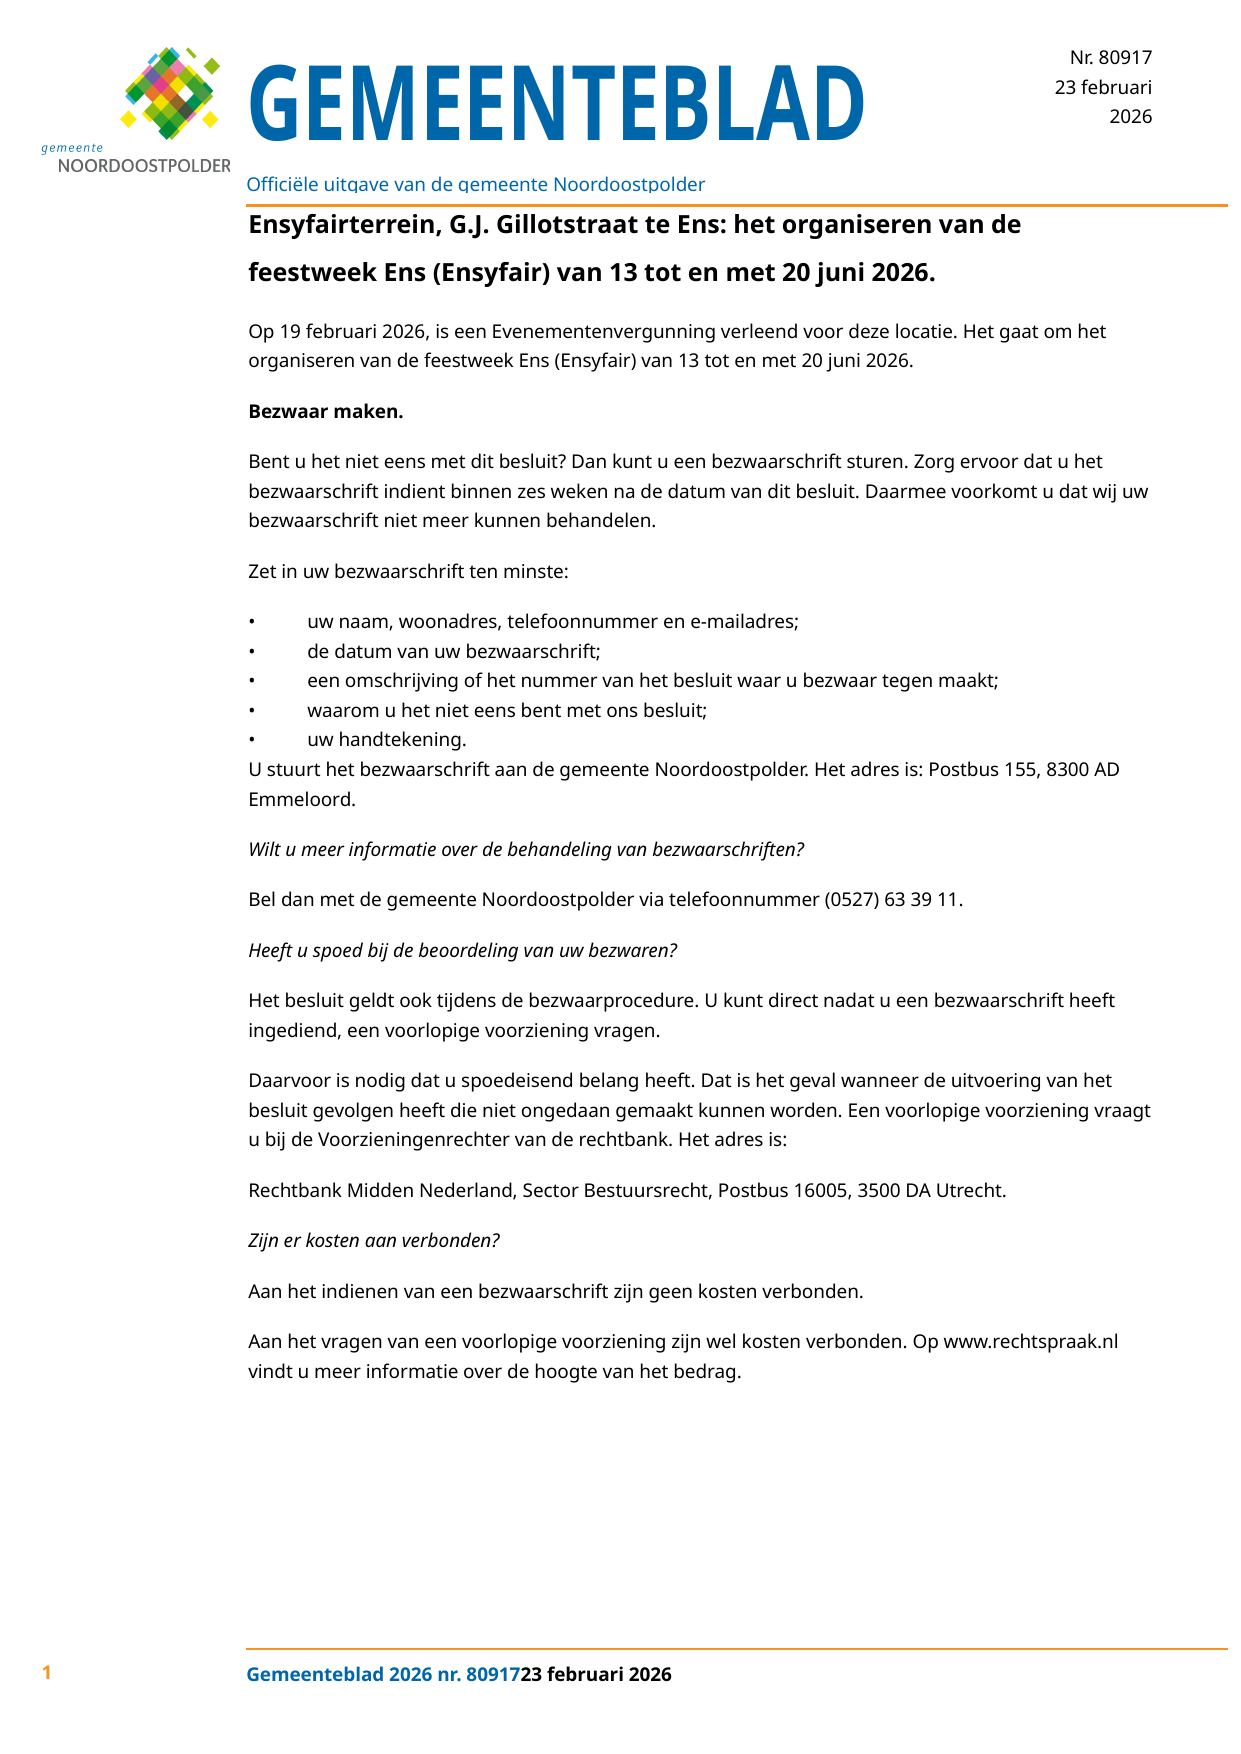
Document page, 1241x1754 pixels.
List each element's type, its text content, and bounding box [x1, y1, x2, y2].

list een omschrijving of het nummer van het besluit waar u bezwaar tegen maakt; [248, 667, 1152, 693]
text Aan het vragen van een voorlopige voorziening zijn wel kosten verbonden. Op www.rechtspraak.nl vindt u meer informatie over de hoogte van het bedrag. [248, 1328, 1152, 1384]
picture [41, 47, 231, 172]
text Heeft u spoed bij de beoordeling van uw bezwaren? [248, 937, 1152, 963]
text Aan het indienen van een bezwaarschrift zijn geen kosten verbonden. [248, 1278, 1152, 1304]
text Het besluit geldt ook tijdens de bezwaarprocedure. U kunt direct nadat u een bezwaarschrift heeft ingediend, een voorlopige voorziening vragen. [248, 987, 1152, 1043]
text Zet in uw bezwaarschrift ten minste: [248, 558, 1152, 584]
list de datum van uw bezwaarschrift; [248, 638, 1152, 664]
text Bent u het niet eens met dit besluit? Dan kunt u een bezwaarschrift sturen. Zorg ervoor dat u het bezwaarschrift indient binnen zes weken na de datum van dit besluit. Daarmee voorkomt u dat wij uw bezwaarschrift niet meer kunnen behandelen. [248, 448, 1152, 533]
text Rechtbank Midden Nederland, Sector Bestuursrecht, Postbus 16005, 3500 DA Utrecht. [248, 1177, 1152, 1203]
text Wilt u meer informatie over de behandeling van bezwaarschriften? [248, 836, 1152, 862]
text Zijn er kosten aan verbonden? [248, 1227, 1152, 1253]
list waarom u het niet eens bent met ons besluit; [248, 697, 1152, 723]
list uw naam, woonadres, telefoonnummer en e-mailadres; [248, 608, 1152, 634]
text Ensyfairterrein, G.J. Gillotstraat te Ens: het organiseren van de feestweek Ens (Ensyfair) van 13 tot en met 20 juni 2026. [248, 207, 1152, 288]
text Daarvoor is nodig dat u spoedeisend belang heeft. Dat is het geval wanneer de uitvoering van het besluit gevolgen heeft die niet ongedaan gemaakt kunnen worden. Een voorlopige voorziening vraagt u bij de Voorzieningenrechter van de rechtbank. Het adres is: [248, 1067, 1152, 1152]
text Bezwaar maken. [248, 398, 1152, 424]
text Op 19 februari 2026, is een Evenementenvergunning verleend voor deze locatie. Het gaat om het organiseren van de feestweek Ens (Ensyfair) van 13 tot en met 20 juni 2026. [248, 318, 1152, 373]
text Bel dan met de gemeente Noordoostpolder via telefoonnummer (0527) 63 39 11. [248, 887, 1152, 912]
list uw handtekening. [248, 727, 1152, 752]
text U stuurt het bezwaarschrift aan de gemeente Noordoostpolder. Het adres is: Postbus 155, 8300 AD Emmeloord. [248, 756, 1152, 812]
